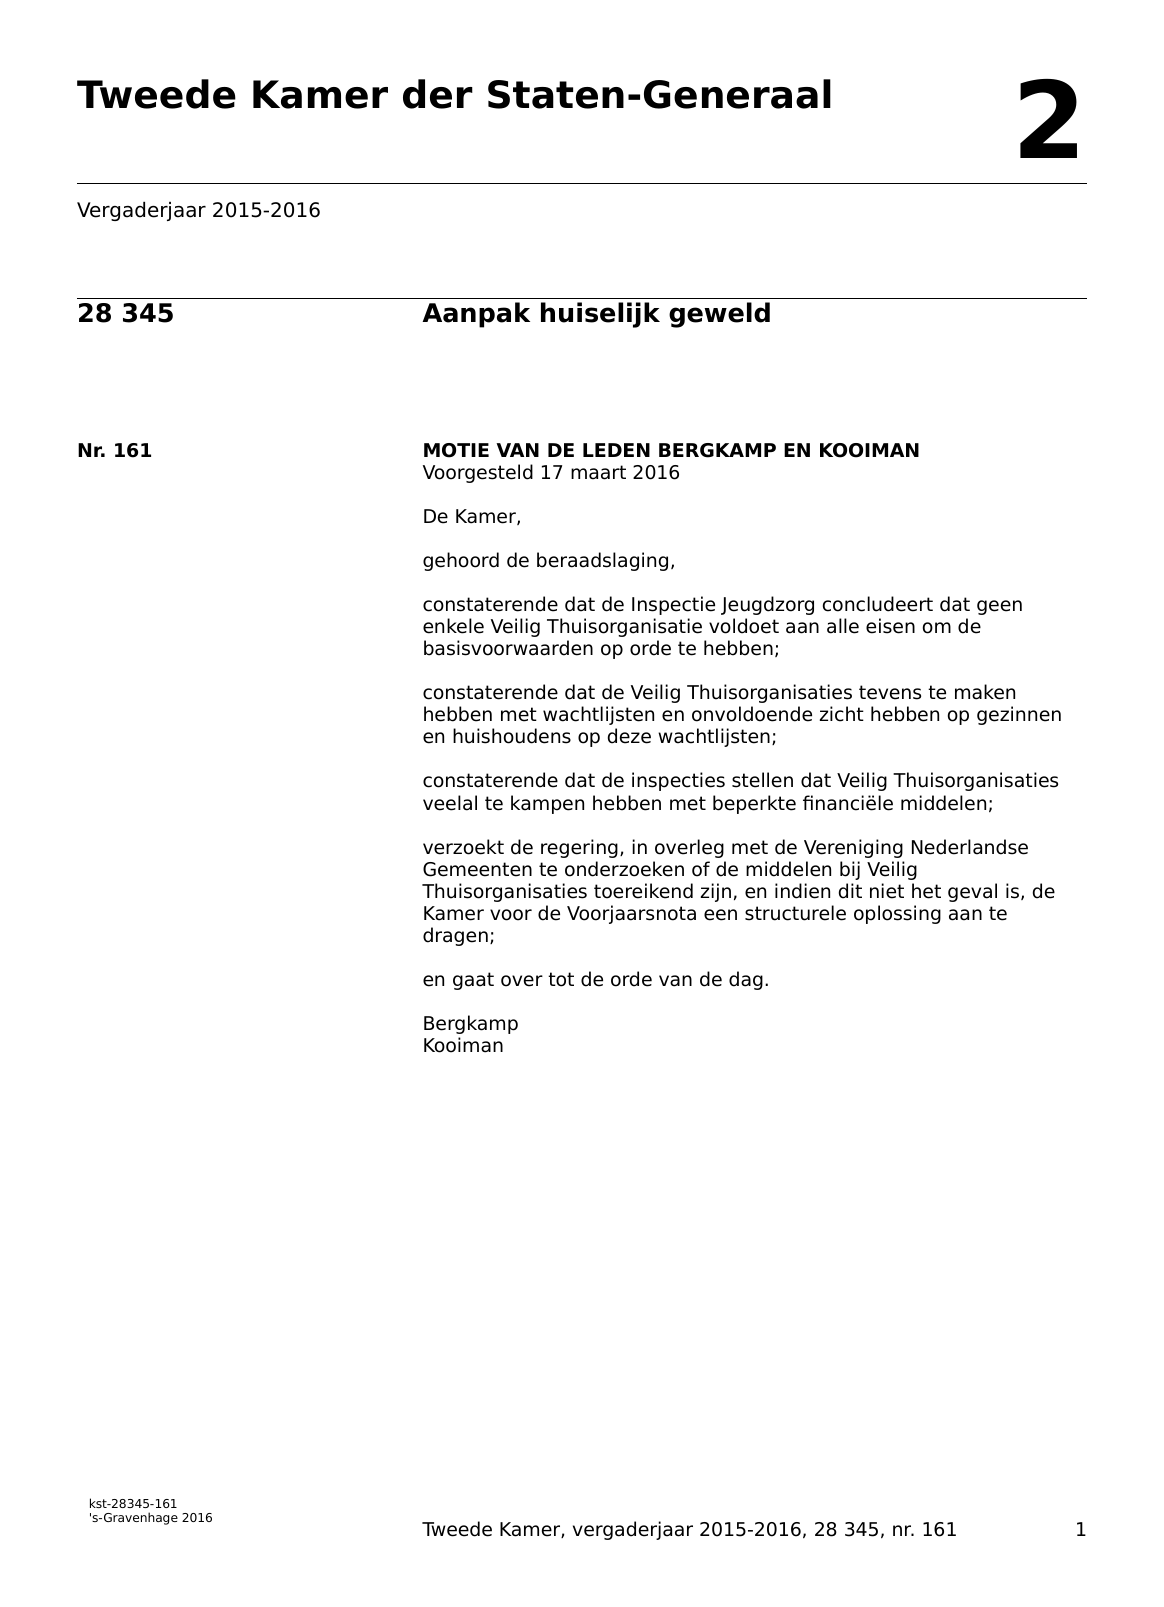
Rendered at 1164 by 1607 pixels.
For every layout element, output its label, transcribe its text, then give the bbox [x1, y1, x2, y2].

text constaterende dat de Inspectie Jeugdzorg concludeert dat geen enkele Veilig Thuisorganisatie voldoet aan alle eisen om de basisvoorwaarden op orde te hebben; [422, 594, 1087, 660]
text Voorgesteld 17 maart 2016 [422, 462, 1087, 484]
table_header 2 [886, 59, 1087, 183]
text Kooiman [422, 1035, 1087, 1057]
text kst-28345-161 [88, 1497, 323, 1511]
text gehoord de beraadslaging, [422, 550, 1087, 572]
text en gaat over tot de orde van de dag. [422, 969, 1087, 991]
subtitle Nr. 161 MOTIE VAN DE LEDEN BERGKAMP EN KOOIMAN [77, 440, 1087, 462]
text constaterende dat de inspecties stellen dat Veilig Thuisorganisaties veelal te kampen hebben met beperkte financiële middelen; [422, 770, 1087, 814]
text Bergkamp [422, 1013, 1087, 1035]
text verzoekt de regering, in overleg met de Vereniging Nederlandse Gemeenten te onderzoeken of de middelen bij Veilig Thuisorganisaties toereikend zijn, en indien dit niet het geval is, de Kamer voor de Voorjaarsnota een structurele oplossing aan te dragen; [422, 837, 1087, 946]
text constaterende dat de Veilig Thuisorganisaties tevens te maken hebben met wachtlijsten en onvoldoende zicht hebben op gezinnen en huishoudens op deze wachtlijsten; [422, 682, 1087, 748]
table_cell Vergaderjaar 2015-2016 [77, 184, 1087, 298]
table_header Tweede Kamer der Staten-Generaal [77, 59, 886, 183]
text De Kamer, [422, 506, 1087, 528]
subtitle 28 345 Aanpak huiselijk geweld [77, 299, 1087, 329]
text 's-Gravenhage 2016 [88, 1511, 323, 1525]
